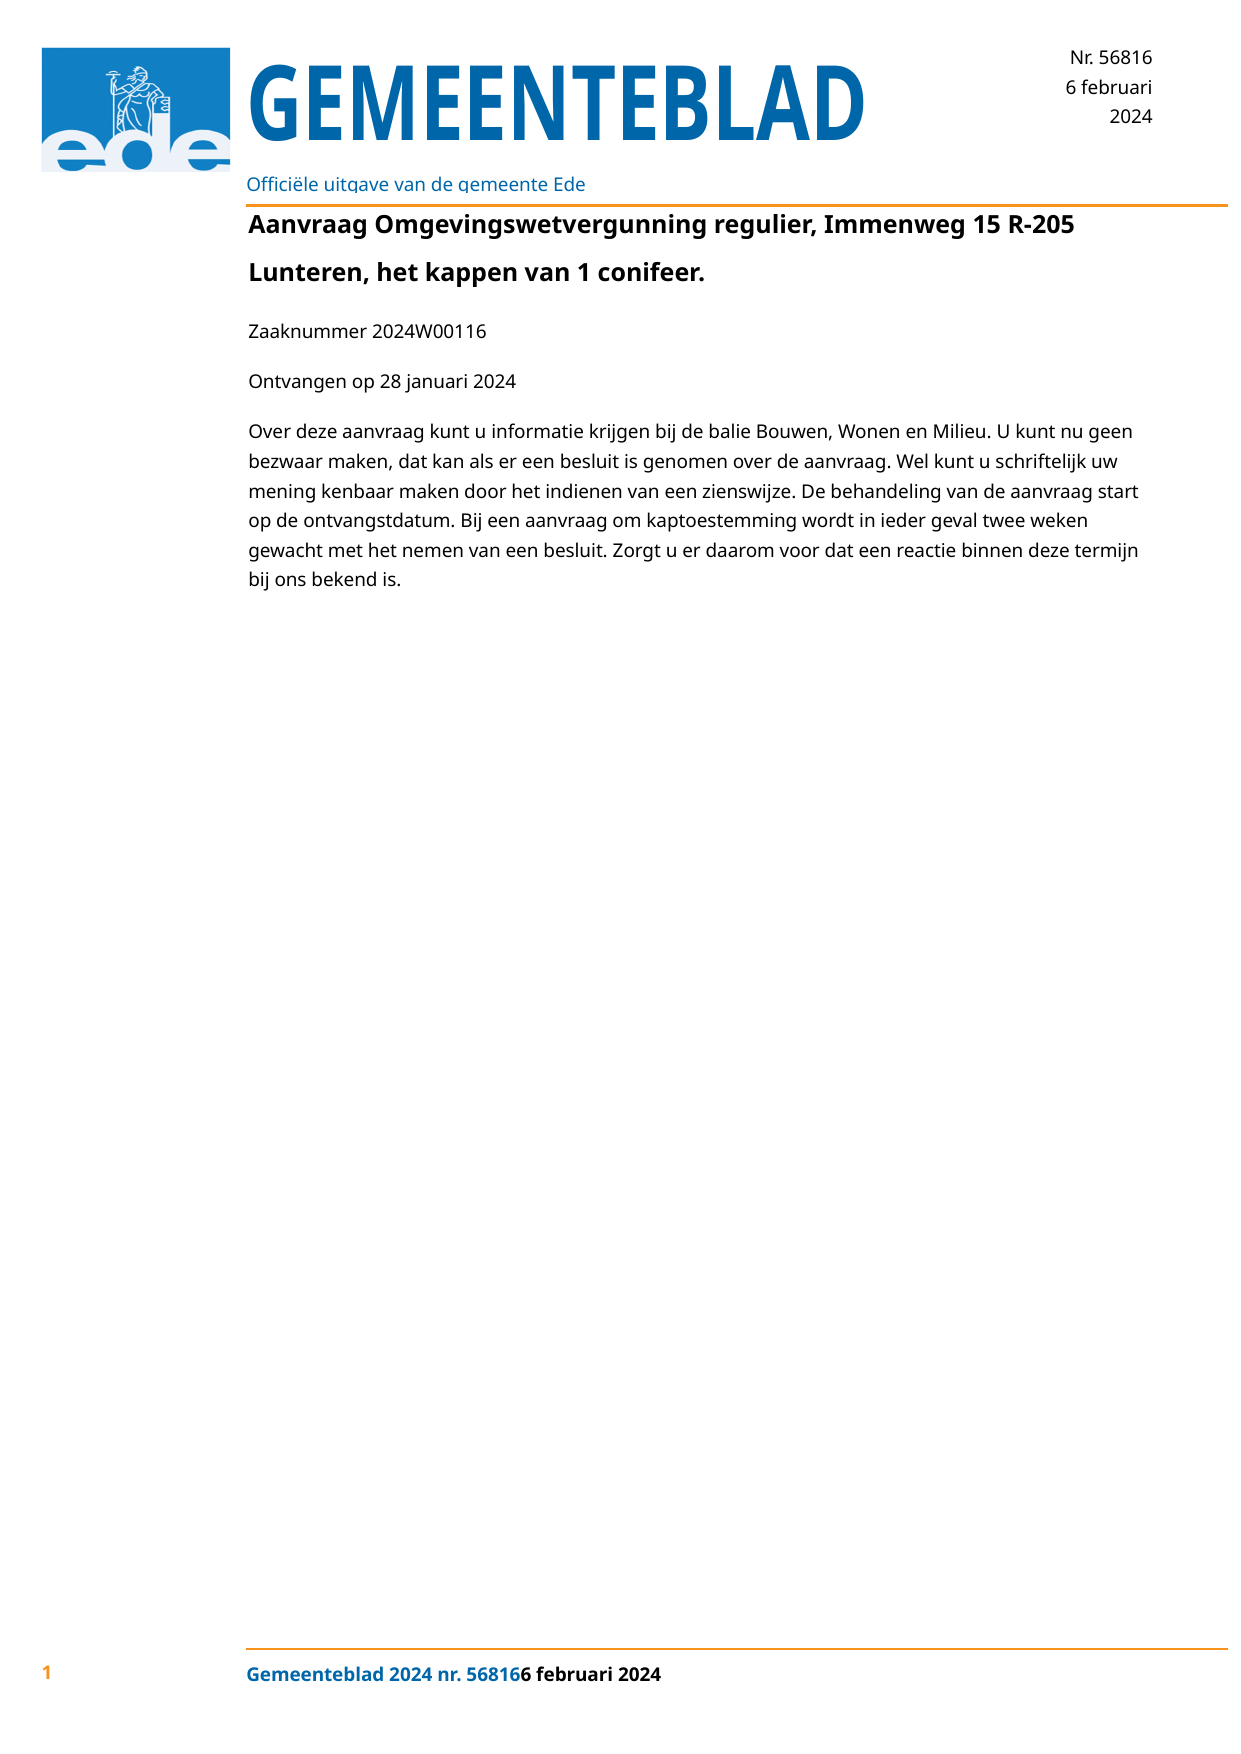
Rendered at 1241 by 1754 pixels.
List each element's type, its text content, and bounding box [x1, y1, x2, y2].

picture [41, 47, 231, 172]
text Over deze aanvraag kunt u informatie krijgen bij de balie Bouwen, Wonen en Milieu. U kunt nu geen bezwaar maken, dat kan als er een besluit is genomen over de aanvraag. Wel kunt u schriftelijk uw mening kenbaar maken door het indienen van een zienswijze. De behandeling van de aanvraag start op de ontvangstdatum. Bij een aanvraag om kaptoestemming wordt in ieder geval twee weken gewacht met het nemen van een besluit. Zorgt u er daarom voor dat een reactie binnen deze termijn bij ons bekend is. [248, 419, 1152, 592]
text Zaaknummer 2024W00116 [248, 318, 1152, 344]
text Ontvangen op 28 januari 2024 [248, 368, 1152, 394]
text Aanvraag Omgevingswetvergunning regulier, Immenweg 15 R-205 Lunteren, het kappen van 1 conifeer. [248, 207, 1152, 288]
